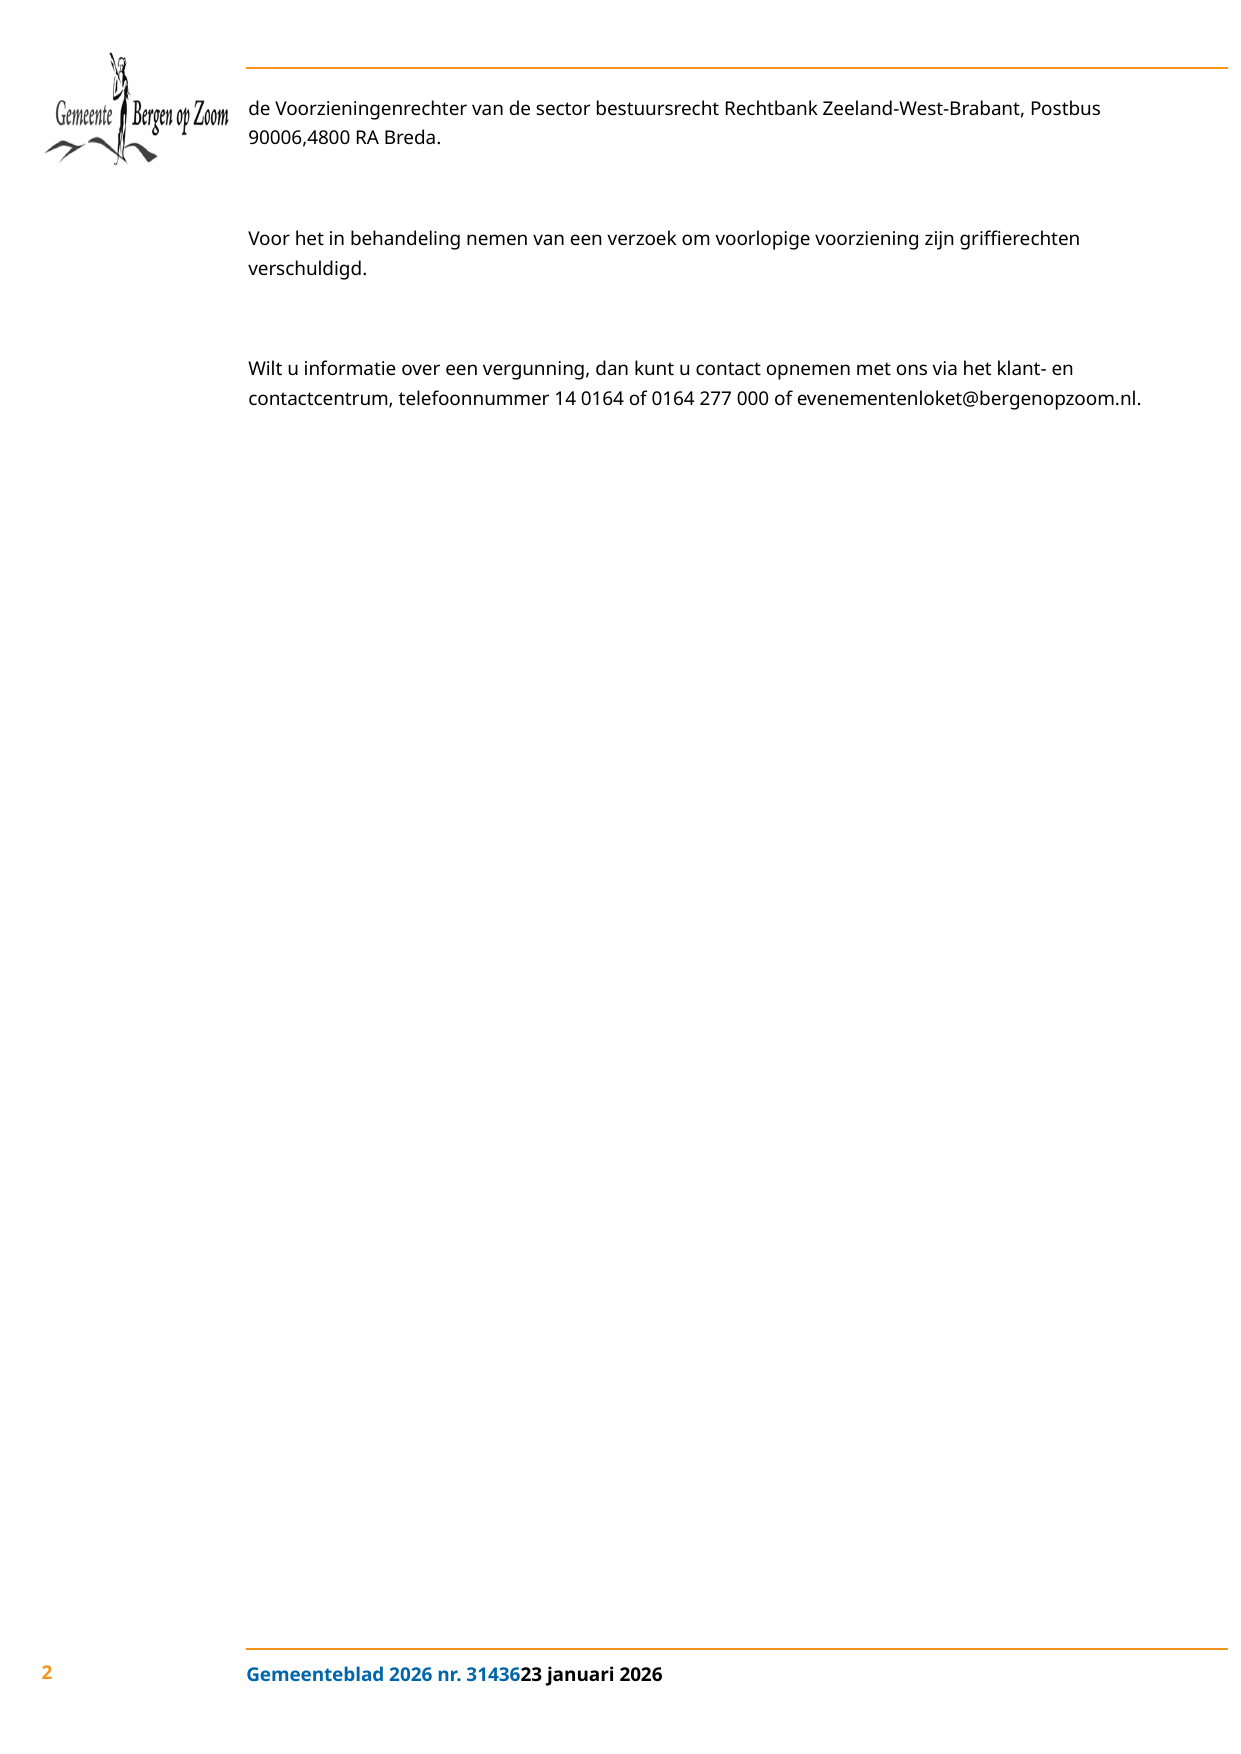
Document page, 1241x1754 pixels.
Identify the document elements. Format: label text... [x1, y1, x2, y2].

text Wilt u informatie over een vergunning, dan kunt u contact opnemen met ons via het klant- en contactcentrum, telefoonnummer 14 0164 of 0164 277 000 of evenementenloket@bergenopzoom.nl. [248, 356, 1152, 411]
picture [41, 47, 231, 172]
text Voor het in behandeling nemen van een verzoek om voorlopige voorziening zijn griffierechten verschuldigd. [248, 225, 1152, 281]
text de Voorzieningenrechter van de sector bestuursrecht Rechtbank Zeeland-West-Brabant, Postbus 90006,4800 RA Breda. [248, 95, 1152, 150]
